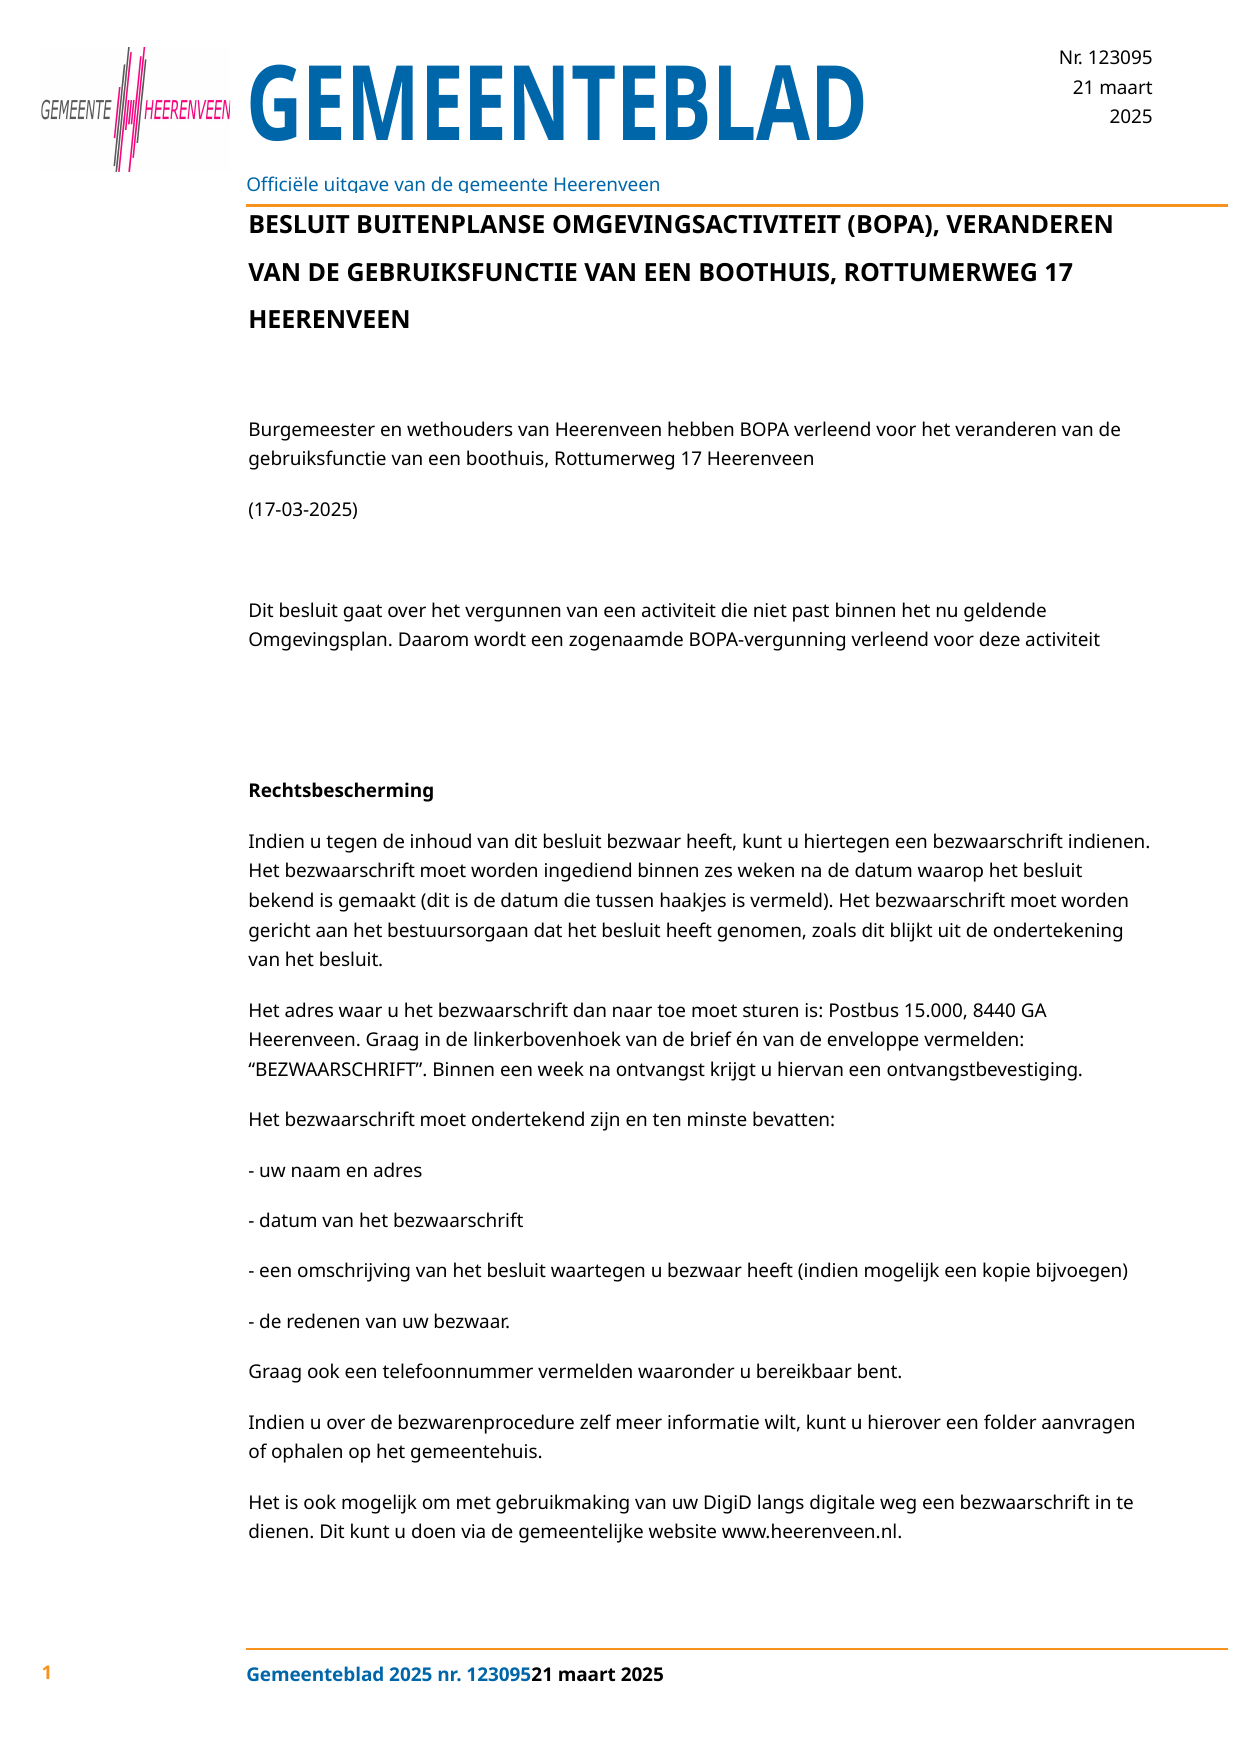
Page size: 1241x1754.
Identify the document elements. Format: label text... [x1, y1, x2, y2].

text Het bezwaarschrift moet ondertekend zijn en ten minste bevatten: [248, 1106, 1152, 1132]
text - een omschrijving van het besluit waartegen u bezwaar heeft (indien mogelijk een kopie bijvoegen) [248, 1258, 1152, 1283]
picture [41, 47, 231, 172]
text Graag ook een telefoonnummer vermelden waaronder u bereikbaar bent. [248, 1358, 1152, 1384]
text Rechtsbescherming [248, 778, 1152, 803]
text BESLUIT BUITENPLANSE OMGEVINGSACTIVITEIT (BOPA), VERANDEREN VAN DE GEBRUIKSFUNCTIE VAN EEN BOOTHUIS, ROTTUMERWEG 17 HEERENVEEN [248, 207, 1152, 336]
text Het adres waar u het bezwaarschrift dan naar toe moet sturen is: Postbus 15.000, 8440 GA Heerenveen. Graag in de linkerbovenhoek van de brief én van de enveloppe vermelden: “BEZWAARSCHRIFT”. Binnen een week na ontvangst krijgt u hiervan een ontvangstbevestiging. [248, 997, 1152, 1082]
text Indien u over de bezwarenprocedure zelf meer informatie wilt, kunt u hierover een folder aanvragen of ophalen op het gemeentehuis. [248, 1409, 1152, 1464]
text - uw naam en adres [248, 1157, 1152, 1182]
text Dit besluit gaat over het vergunnen van een activiteit die niet past binnen het nu geldende Omgevingsplan. Daarom wordt een zogenaamde BOPA-vergunning verleend voor deze activiteit [248, 597, 1152, 652]
text Burgemeester en wethouders van Heerenveen hebben BOPA verleend voor het veranderen van de gebruiksfunctie van een boothuis, Rottumerweg 17 Heerenveen [248, 416, 1152, 471]
text - datum van het bezwaarschrift [248, 1207, 1152, 1233]
text - de redenen van uw bezwaar. [248, 1308, 1152, 1334]
text Indien u tegen de inhoud van dit besluit bezwaar heeft, kunt u hiertegen een bezwaarschrift indienen. Het bezwaarschrift moet worden ingediend binnen zes weken na de datum waarop het besluit bekend is gemaakt (dit is de datum die tussen haakjes is vermeld). Het bezwaarschrift moet worden gericht aan het bestuursorgaan dat het besluit heeft genomen, zoals dit blijkt uit de ondertekening van het besluit. [248, 828, 1152, 972]
text (17-03-2025) [248, 496, 1152, 522]
text Het is ook mogelijk om met gebruikmaking van uw DigiD langs digitale weg een bezwaarschrift in te dienen. Dit kunt u doen via de gemeentelijke website www.heerenveen.nl. [248, 1489, 1152, 1544]
